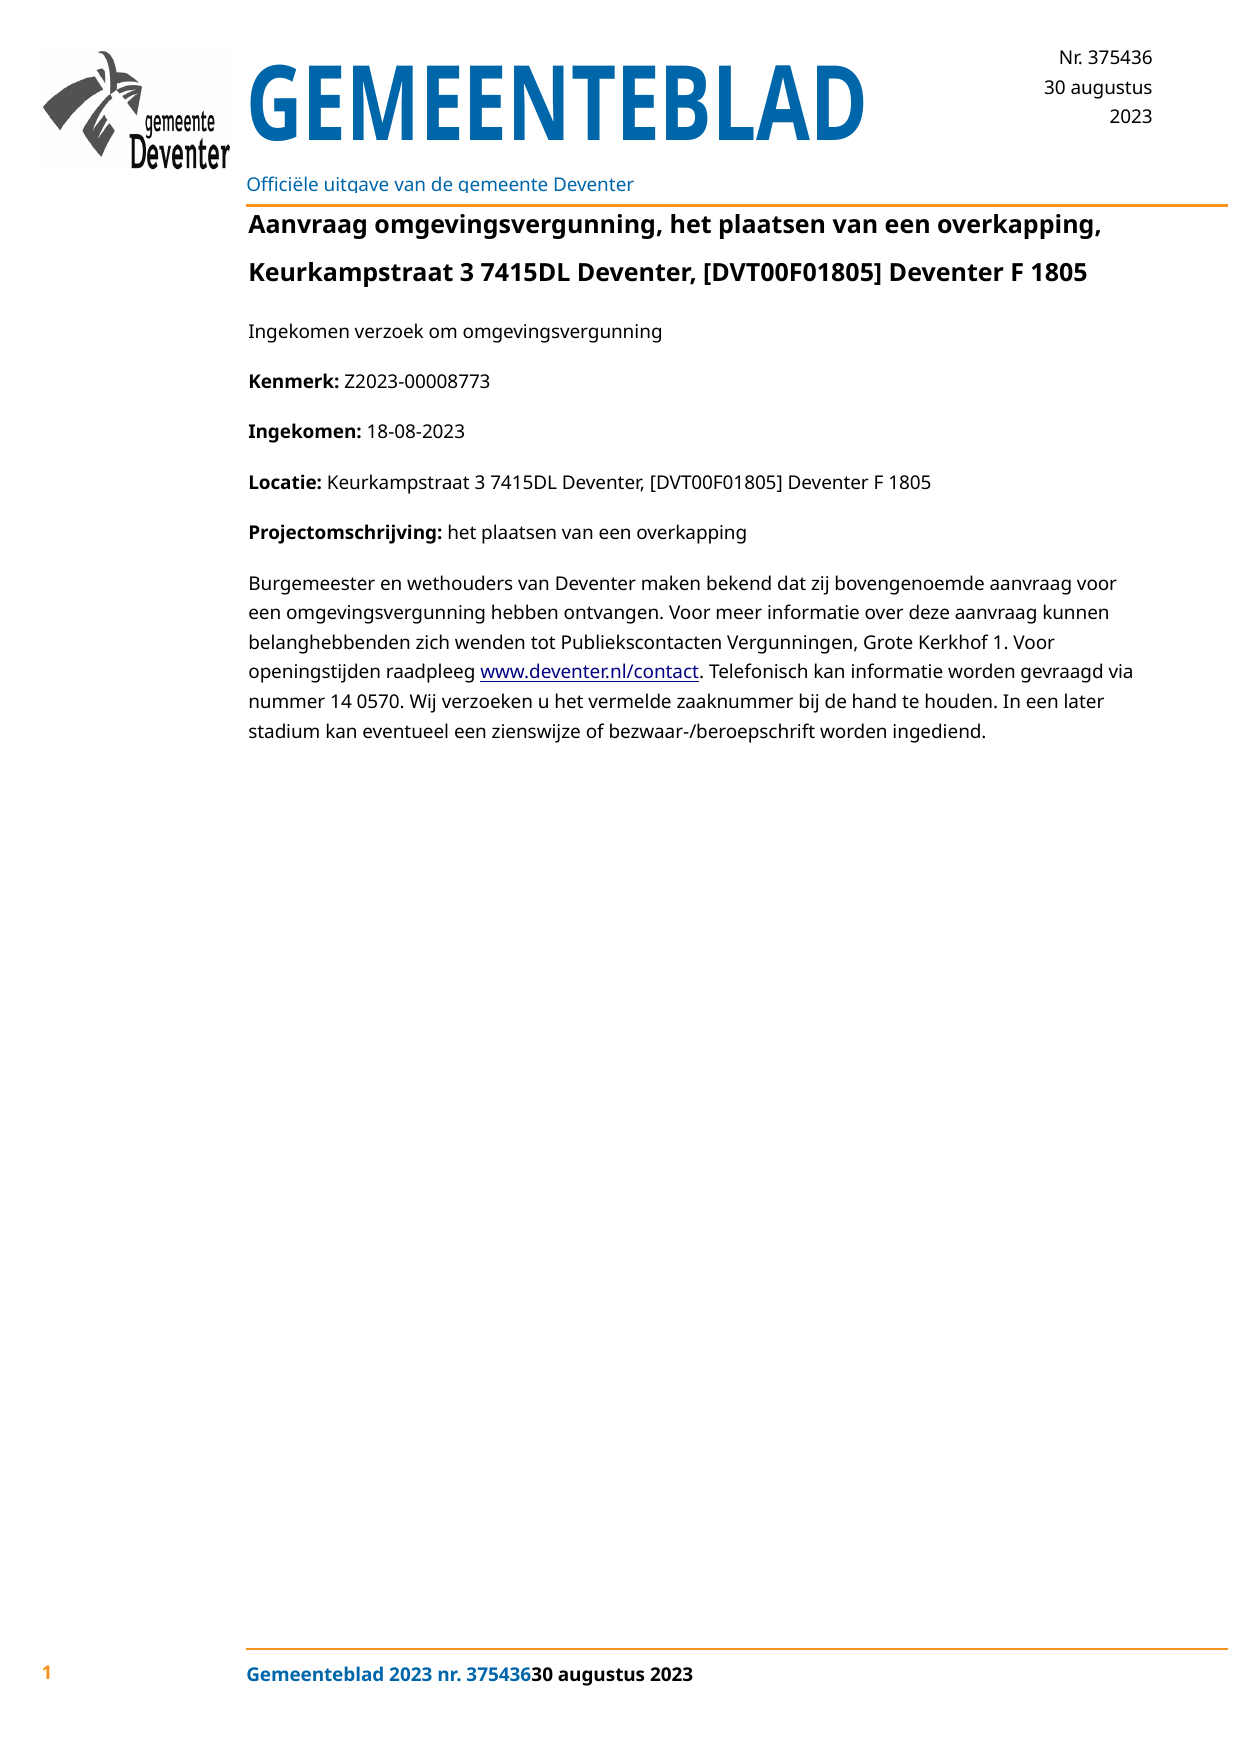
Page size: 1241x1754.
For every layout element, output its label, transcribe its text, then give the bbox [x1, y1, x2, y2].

text Kenmerk: Z2023-00008773 [248, 368, 1152, 394]
text Projectomschrijving: het plaatsen van een overkapping [248, 519, 1152, 545]
text Aanvraag omgevingsvergunning, het plaatsen van een overkapping, Keurkampstraat 3 7415DL Deventer, [DVT00F01805] Deventer F 1805 [248, 207, 1152, 288]
text Ingekomen verzoek om omgevingsvergunning [248, 318, 1152, 344]
picture [41, 47, 231, 172]
text Burgemeester en wethouders van Deventer maken bekend dat zij bovengenoemde aanvraag voor een omgevingsvergunning hebben ontvangen. Voor meer informatie over deze aanvraag kunnen belanghebbenden zich wenden tot Publiekscontacten Vergunningen, Grote Kerkhof 1. Voor openingstijden raadpleeg www.deventer.nl/contact. Telefonisch kan informatie worden gevraagd via nummer 14 0570. Wij verzoeken u het vermelde zaaknummer bij de hand te houden. In een later stadium kan eventueel een zienswijze of bezwaar-/beroepschrift worden ingediend. [248, 570, 1152, 744]
text Locatie: Keurkampstraat 3 7415DL Deventer, [DVT00F01805] Deventer F 1805 [248, 469, 1152, 495]
text Ingekomen: 18-08-2023 [248, 419, 1152, 444]
